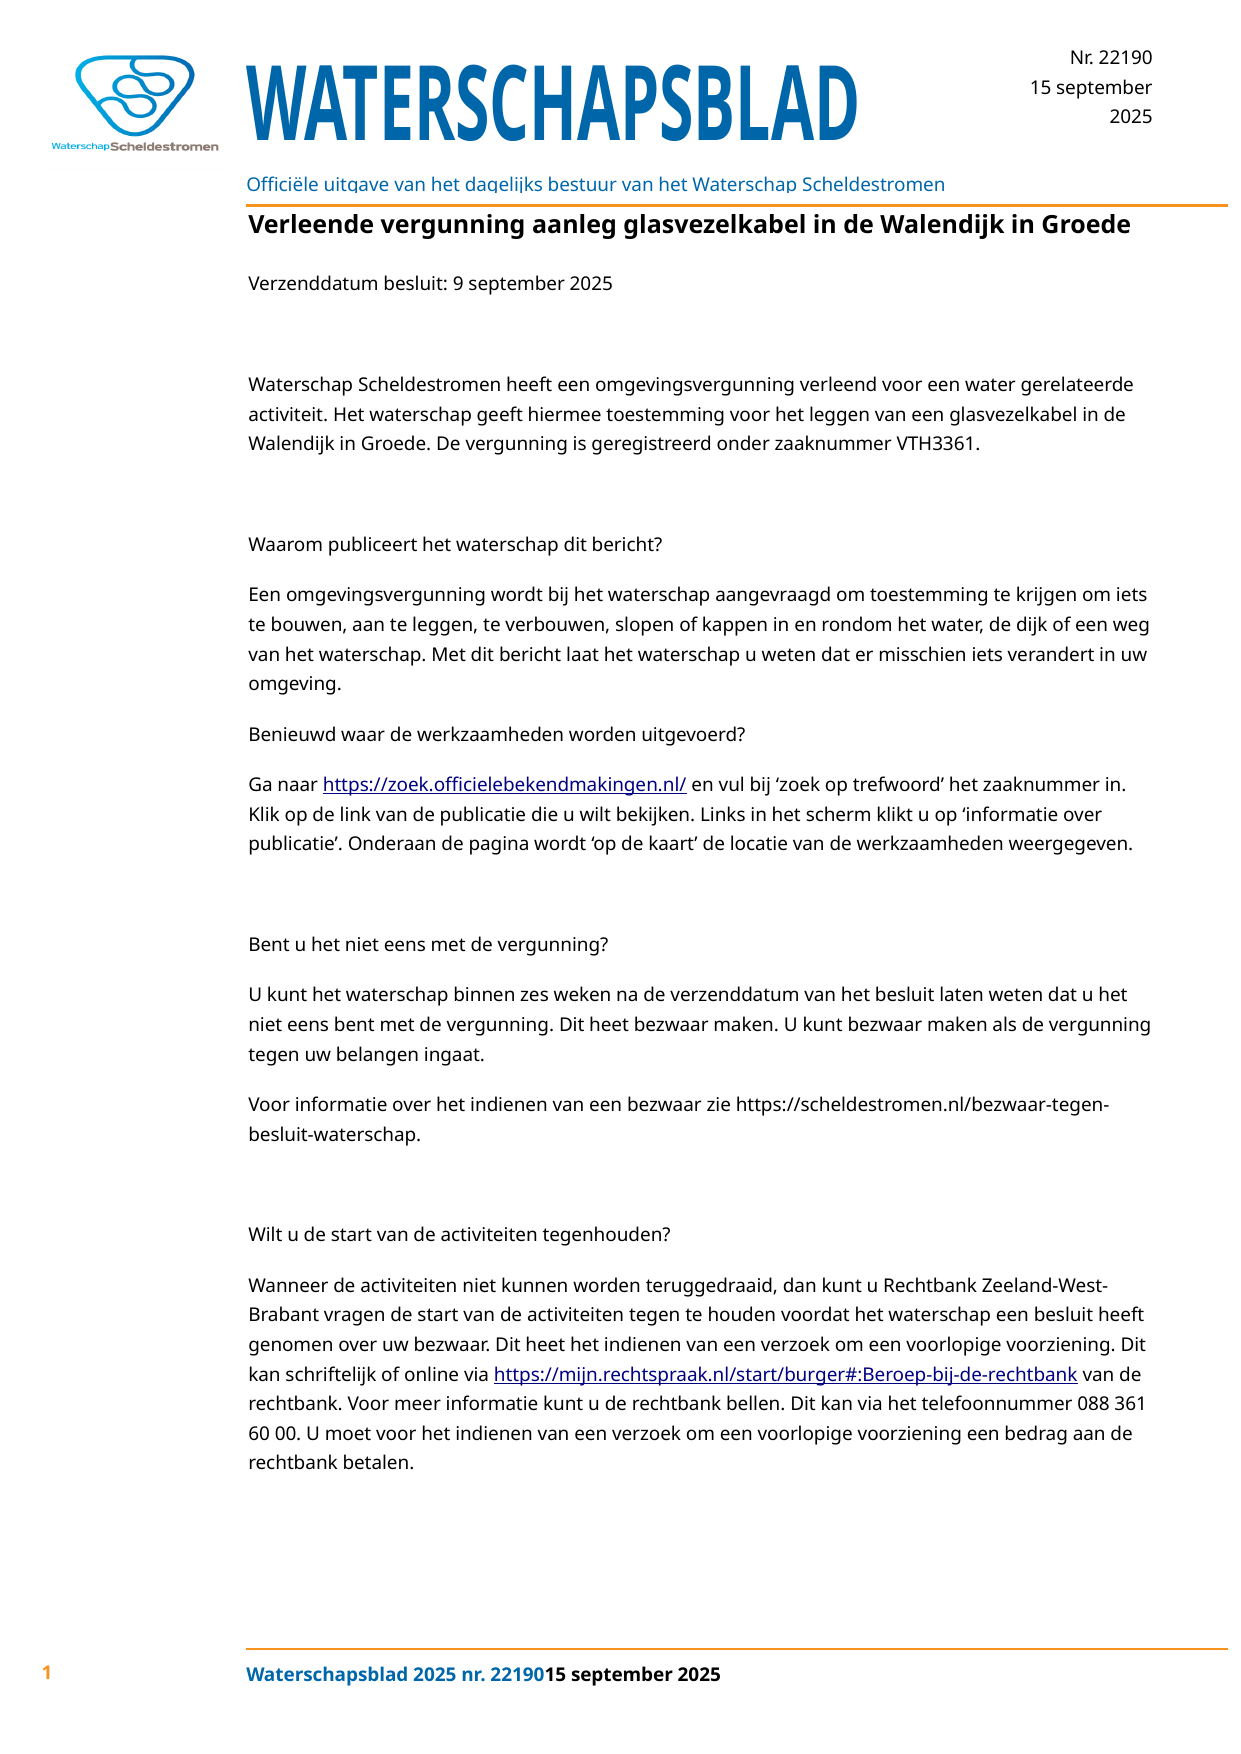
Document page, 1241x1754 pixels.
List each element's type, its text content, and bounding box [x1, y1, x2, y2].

text U kunt het waterschap binnen zes weken na de verzenddatum van het besluit laten weten dat u het niet eens bent met de vergunning. Dit heet bezwaar maken. U kunt bezwaar maken als de vergunning tegen uw belangen ingaat. [248, 982, 1152, 1066]
text Een omgevingsvergunning wordt bij het waterschap aangevraagd om toestemming te krijgen om iets te bouwen, aan te leggen, te verbouwen, slopen of kappen in en rondom het water, de dijk of een weg van het waterschap. Met dit bericht laat het waterschap u weten dat er misschien iets verandert in uw omgeving. [248, 582, 1152, 696]
text Waterschap Scheldestromen heeft een omgevingsvergunning verleend voor een water gerelateerde activiteit. Het waterschap geeft hiermee toestemming voor het leggen van een glasvezelkabel in de Walendijk in Groede. De vergunning is geregistreerd onder zaaknummer VTH3361. [248, 371, 1152, 456]
text Verzenddatum besluit: 9 september 2025 [248, 270, 1152, 296]
text Benieuwd waar de werkzaamheden worden uitgevoerd? [248, 721, 1152, 746]
picture [41, 47, 231, 172]
text Bent u het niet eens met de vergunning? [248, 931, 1152, 957]
text Voor informatie over het indienen van een bezwaar zie https://scheldestromen.nl/bezwaar-tegen-besluit-waterschap. [248, 1091, 1152, 1146]
text Ga naar https://zoek.officielebekendmakingen.nl/ en vul bij ‘zoek op trefwoord’ het zaaknummer in. Klik op de link van de publicatie die u wilt bekijken. Links in het scherm klikt u op ‘informatie over publicatie’. Onderaan de pagina wordt ‘op de kaart’ de locatie van de werkzaamheden weergegeven. [248, 771, 1152, 856]
text Wilt u de start van de activiteiten tegenhouden? [248, 1222, 1152, 1247]
text Waarom publiceert het waterschap dit bericht? [248, 531, 1152, 557]
text Verleende vergunning aanleg glasvezelkabel in de Walendijk in Groede [248, 207, 1152, 241]
text Wanneer de activiteiten niet kunnen worden teruggedraaid, dan kunt u Rechtbank Zeeland-West-Brabant vragen de start van de activiteiten tegen te houden voordat het waterschap een besluit heeft genomen over uw bezwaar. Dit heet het indienen van een verzoek om een voorlopige voorziening. Dit kan schriftelijk of online via https://mijn.rechtspraak.nl/start/burger#:Beroep-bij-de-rechtbank van de rechtbank. Voor meer informatie kunt u de rechtbank bellen. Dit kan via het telefoonnummer 088 361 60 00. U moet voor het indienen van een verzoek om een voorlopige voorziening een bedrag aan de rechtbank betalen. [248, 1272, 1152, 1475]
